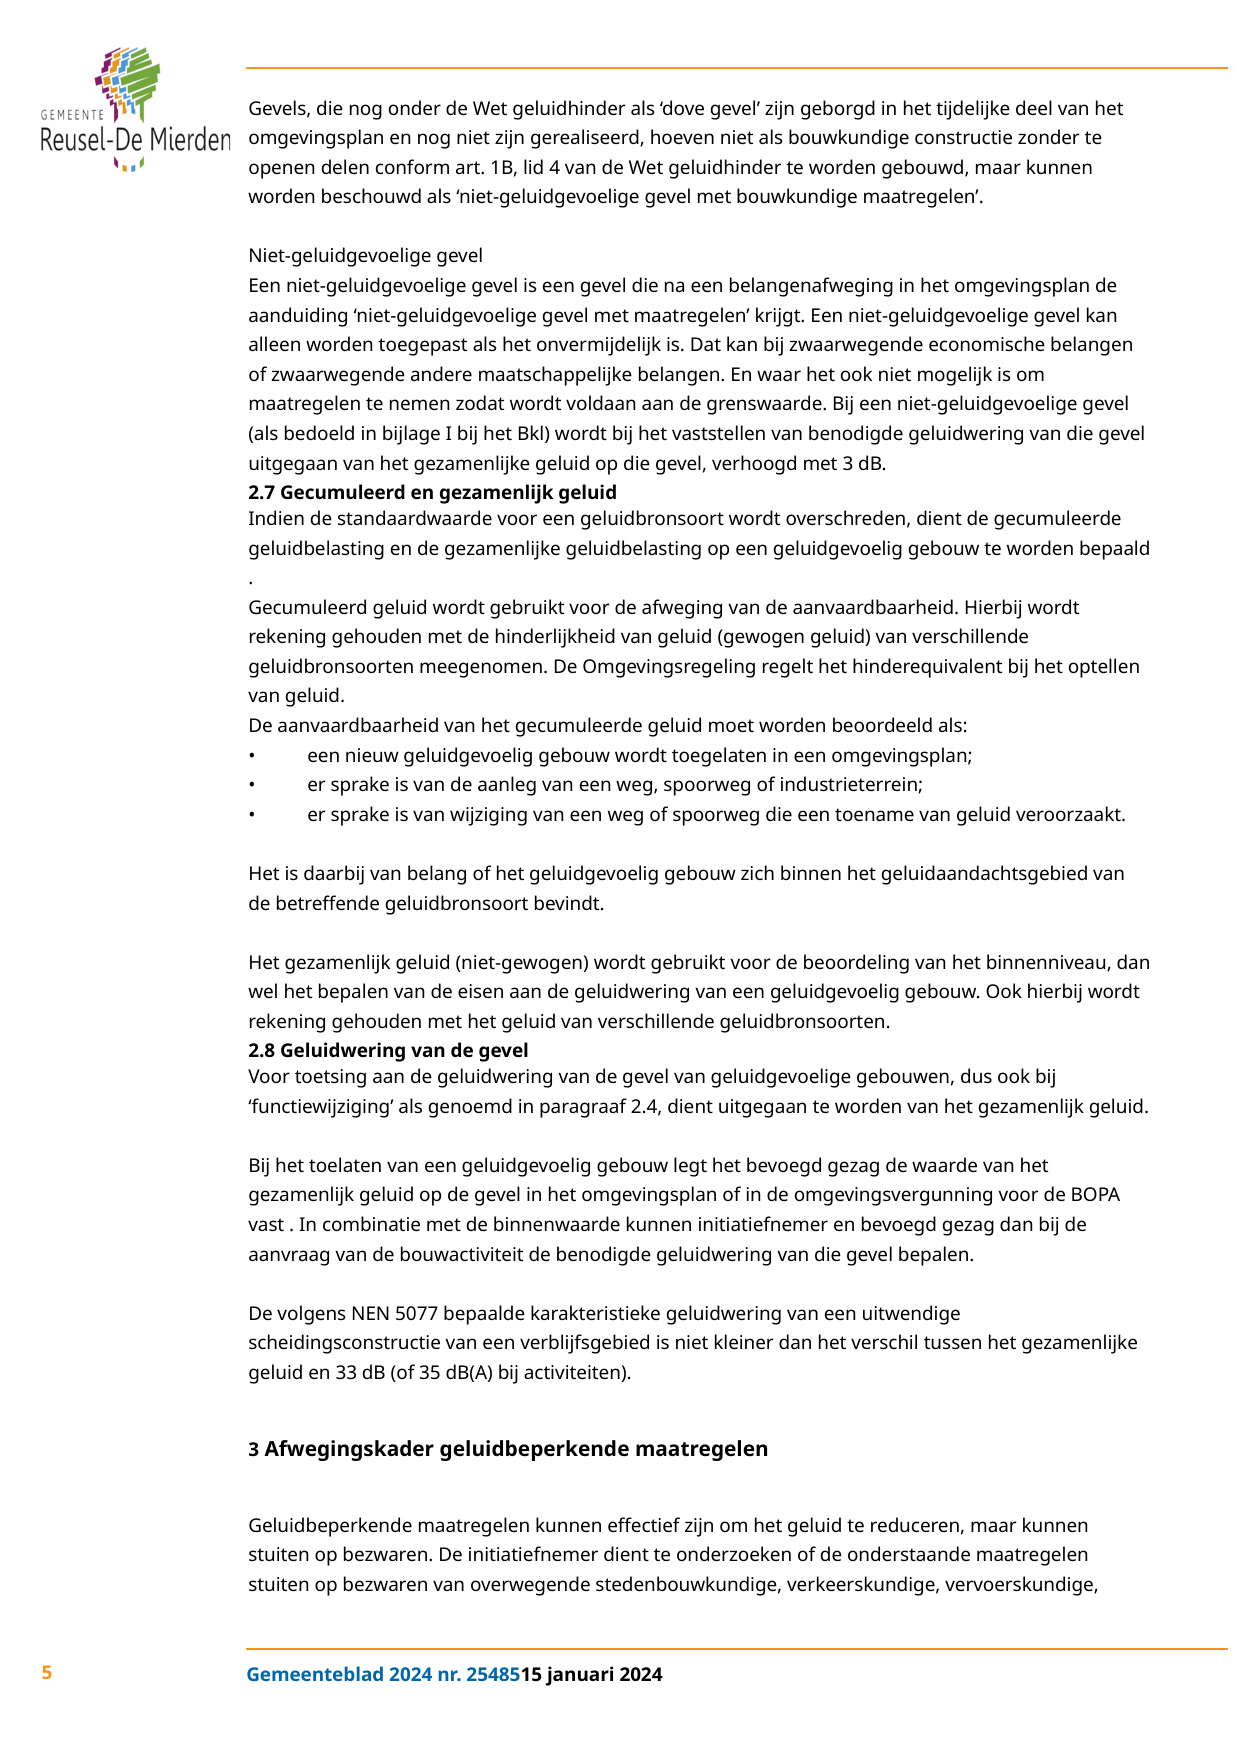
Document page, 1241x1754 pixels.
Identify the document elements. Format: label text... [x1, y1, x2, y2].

text Een niet-geluidgevoelige gevel is een gevel die na een belangenafweging in het omgevingsplan de aanduiding ‘niet-geluidgevoelige gevel met maatregelen’ krijgt. Een niet-geluidgevoelige gevel kan alleen worden toegepast als het onvermijdelijk is. Dat kan bij zwaarwegende economische belangen of zwaarwegende andere maatschappelijke belangen. En waar het ook niet mogelijk is om maatregelen te nemen zodat wordt voldaan aan de grenswaarde. Bij een niet-geluidgevoelige gevel (als bedoeld in bijlage I bij het Bkl) wordt bij het vaststellen van benodigde geluidwering van die gevel uitgegaan van het gezamenlijke geluid op die gevel, verhoogd met 3 dB. [248, 272, 1152, 476]
text Gecumuleerd geluid wordt gebruikt voor de afweging van de aanvaardbaarheid. Hierbij wordt rekening gehouden met de hinderlijkheid van geluid (gewogen geluid) van verschillende geluidbronsoorten meegenomen. De Omgevingsregeling regelt het hinderequivalent bij het optellen van geluid. [248, 594, 1152, 708]
text 3 Afwegingskader geluidbeperkende maatregelen [248, 1434, 1152, 1463]
list een nieuw geluidgevoelig gebouw wordt toegelaten in een omgevingsplan; [248, 742, 1152, 767]
text Voor toetsing aan de geluidwering van de gevel van geluidgevoelige gebouwen, dus ook bij ‘functiewijziging’ als genoemd in paragraaf 2.4, dient uitgegaan te worden van het gezamenlijk geluid. [248, 1063, 1152, 1119]
text Indien de standaardwaarde voor een geluidbronsoort wordt overschreden, dient de gecumuleerde geluidbelasting en de gezamenlijke geluidbelasting op een geluidgevoelig gebouw te worden bepaald . [248, 505, 1152, 590]
text Bij het toelaten van een geluidgevoelig gebouw legt het bevoegd gezag de waarde van het gezamenlijk geluid op de gevel in het omgevingsplan of in de omgevingsvergunning voor de BOPA vast . In combinatie met de binnenwaarde kunnen initiatiefnemer en bevoegd gezag dan bij de aanvraag van de bouwactiviteit de benodigde geluidwering van die gevel bepalen. [248, 1152, 1152, 1267]
text Geluidbeperkende maatregelen kunnen effectief zijn om het geluid te reduceren, maar kunnen stuiten op bezwaren. De initiatiefnemer dient te onderzoeken of de onderstaande maatregelen stuiten op bezwaren van overwegende stedenbouwkundige, verkeerskundige, vervoerskundige, [248, 1512, 1152, 1597]
text De volgens NEN 5077 bepaalde karakteristieke geluidwering van een uitwendige scheidingsconstructie van een verblijfsgebied is niet kleiner dan het verschil tussen het gezamenlijke geluid en 33 dB (of 35 dB(A) bij activiteiten). [248, 1300, 1152, 1385]
text Het is daarbij van belang of het geluidgevoelig gebouw zich binnen het geluidaandachtsgebied van de betreffende geluidbronsoort bevindt. [248, 860, 1152, 915]
text 2.8 Geluidwering van de gevel [248, 1038, 1152, 1063]
list er sprake is van de aanleg van een weg, spoorweg of industrieterrein; [248, 771, 1152, 797]
text Het gezamenlijk geluid (niet-gewogen) wordt gebruikt voor de beoordeling van het binnenniveau, dan wel het bepalen van de eisen aan de geluidwering van een geluidgevoelig gebouw. Ook hierbij wordt rekening gehouden met het geluid van verschillende geluidbronsoorten. [248, 949, 1152, 1034]
text 2.7 Gecumuleerd en gezamenlijk geluid [248, 479, 1152, 505]
picture [41, 47, 231, 172]
text Gevels, die nog onder de Wet geluidhinder als ‘dove gevel’ zijn geborgd in het tijdelijke deel van het omgevingsplan en nog niet zijn gerealiseerd, hoeven niet als bouwkundige constructie zonder te openen delen conform art. 1B, lid 4 van de Wet geluidhinder te worden gebouwd, maar kunnen worden beschouwd als ‘niet-geluidgevoelige gevel met bouwkundige maatregelen’. [248, 95, 1152, 209]
text Niet-geluidgevoelige gevel [248, 243, 1152, 268]
text De aanvaardbaarheid van het gecumuleerde geluid moet worden beoordeeld als: [248, 712, 1152, 738]
list er sprake is van wijziging van een weg of spoorweg die een toename van geluid veroorzaakt. [248, 801, 1152, 827]
